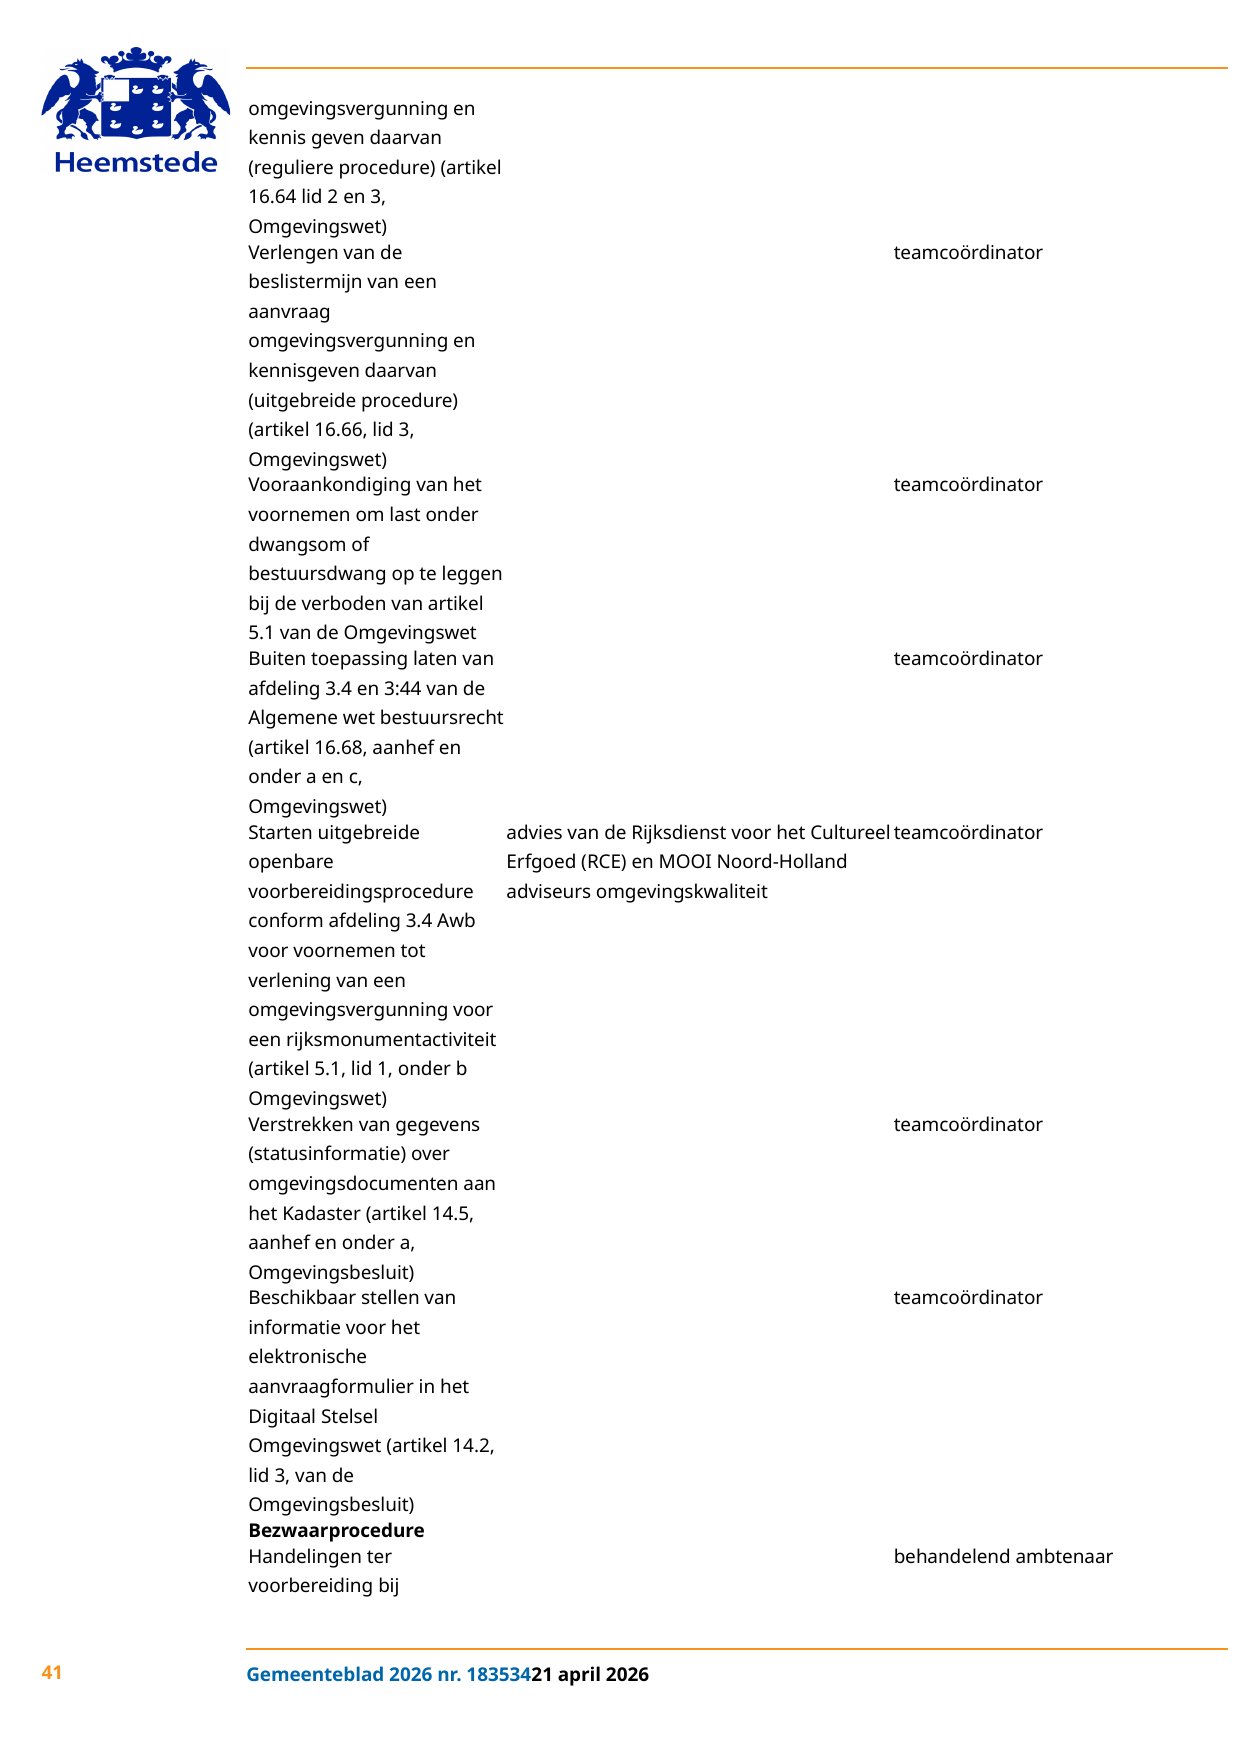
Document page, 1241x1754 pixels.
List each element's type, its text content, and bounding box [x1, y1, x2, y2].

table_cell Bezwaarprocedure [248, 1518, 506, 1543]
table_cell [894, 95, 1152, 239]
table_cell [506, 645, 893, 819]
table_cell [506, 472, 893, 645]
table_cell behandelend ambtenaar [894, 1543, 1152, 1598]
table_cell teamcoördinator [894, 645, 1152, 819]
table_cell [506, 1518, 893, 1543]
table_cell Verstrekken van gegevens (statusinformatie) over omgevingsdocumenten aan het Kadaster (artikel 14.5, aanhef en onder a, Omgevingsbesluit) [248, 1111, 506, 1284]
table_cell advies van de Rijksdienst voor het Cultureel Erfgoed (RCE) en MOOI Noord-Holland adviseurs omgevingskwaliteit [506, 819, 893, 1111]
table_cell Handelingen ter voorbereiding bij [248, 1543, 506, 1598]
table_cell [506, 239, 893, 472]
table_cell Beschikbaar stellen van informatie voor het elektronische aanvraagformulier in het Digitaal Stelsel Omgevingswet (artikel 14.2, lid 3, van de Omgevingsbesluit) [248, 1285, 506, 1517]
table_cell [506, 95, 893, 239]
picture [41, 47, 231, 172]
table_cell teamcoördinator [894, 472, 1152, 645]
table_cell teamcoördinator [894, 1111, 1152, 1284]
table_cell teamcoördinator [894, 239, 1152, 472]
table_cell Buiten toepassing laten van afdeling 3.4 en 3:44 van de Algemene wet bestuursrecht (artikel 16.68, aanhef en onder a en c, Omgevingswet) [248, 645, 506, 819]
table_cell Starten uitgebreide openbare voorbereidingsprocedure conform afdeling 3.4 Awb voor voornemen tot verlening van een omgevingsvergunning voor een rijksmonumentactiviteit (artikel 5.1, lid 1, onder b Omgevingswet) [248, 819, 506, 1111]
table_cell [894, 1518, 1152, 1543]
table_cell [506, 1285, 893, 1517]
table_cell teamcoördinator [894, 1285, 1152, 1517]
table_cell [506, 1543, 893, 1598]
table_cell teamcoördinator [894, 819, 1152, 1111]
table_cell [506, 1111, 893, 1284]
table_cell Verlengen van de beslistermijn van een aanvraag omgevingsvergunning en kennisgeven daarvan (uitgebreide procedure) (artikel 16.66, lid 3, Omgevingswet) [248, 239, 506, 472]
table_cell Vooraankondiging van het voornemen om last onder dwangsom of bestuursdwang op te leggen bij de verboden van artikel 5.1 van de Omgevingswet [248, 472, 506, 645]
table_cell omgevingsvergunning en kennis geven daarvan (reguliere procedure) (artikel 16.64 lid 2 en 3, Omgevingswet) [248, 95, 506, 239]
